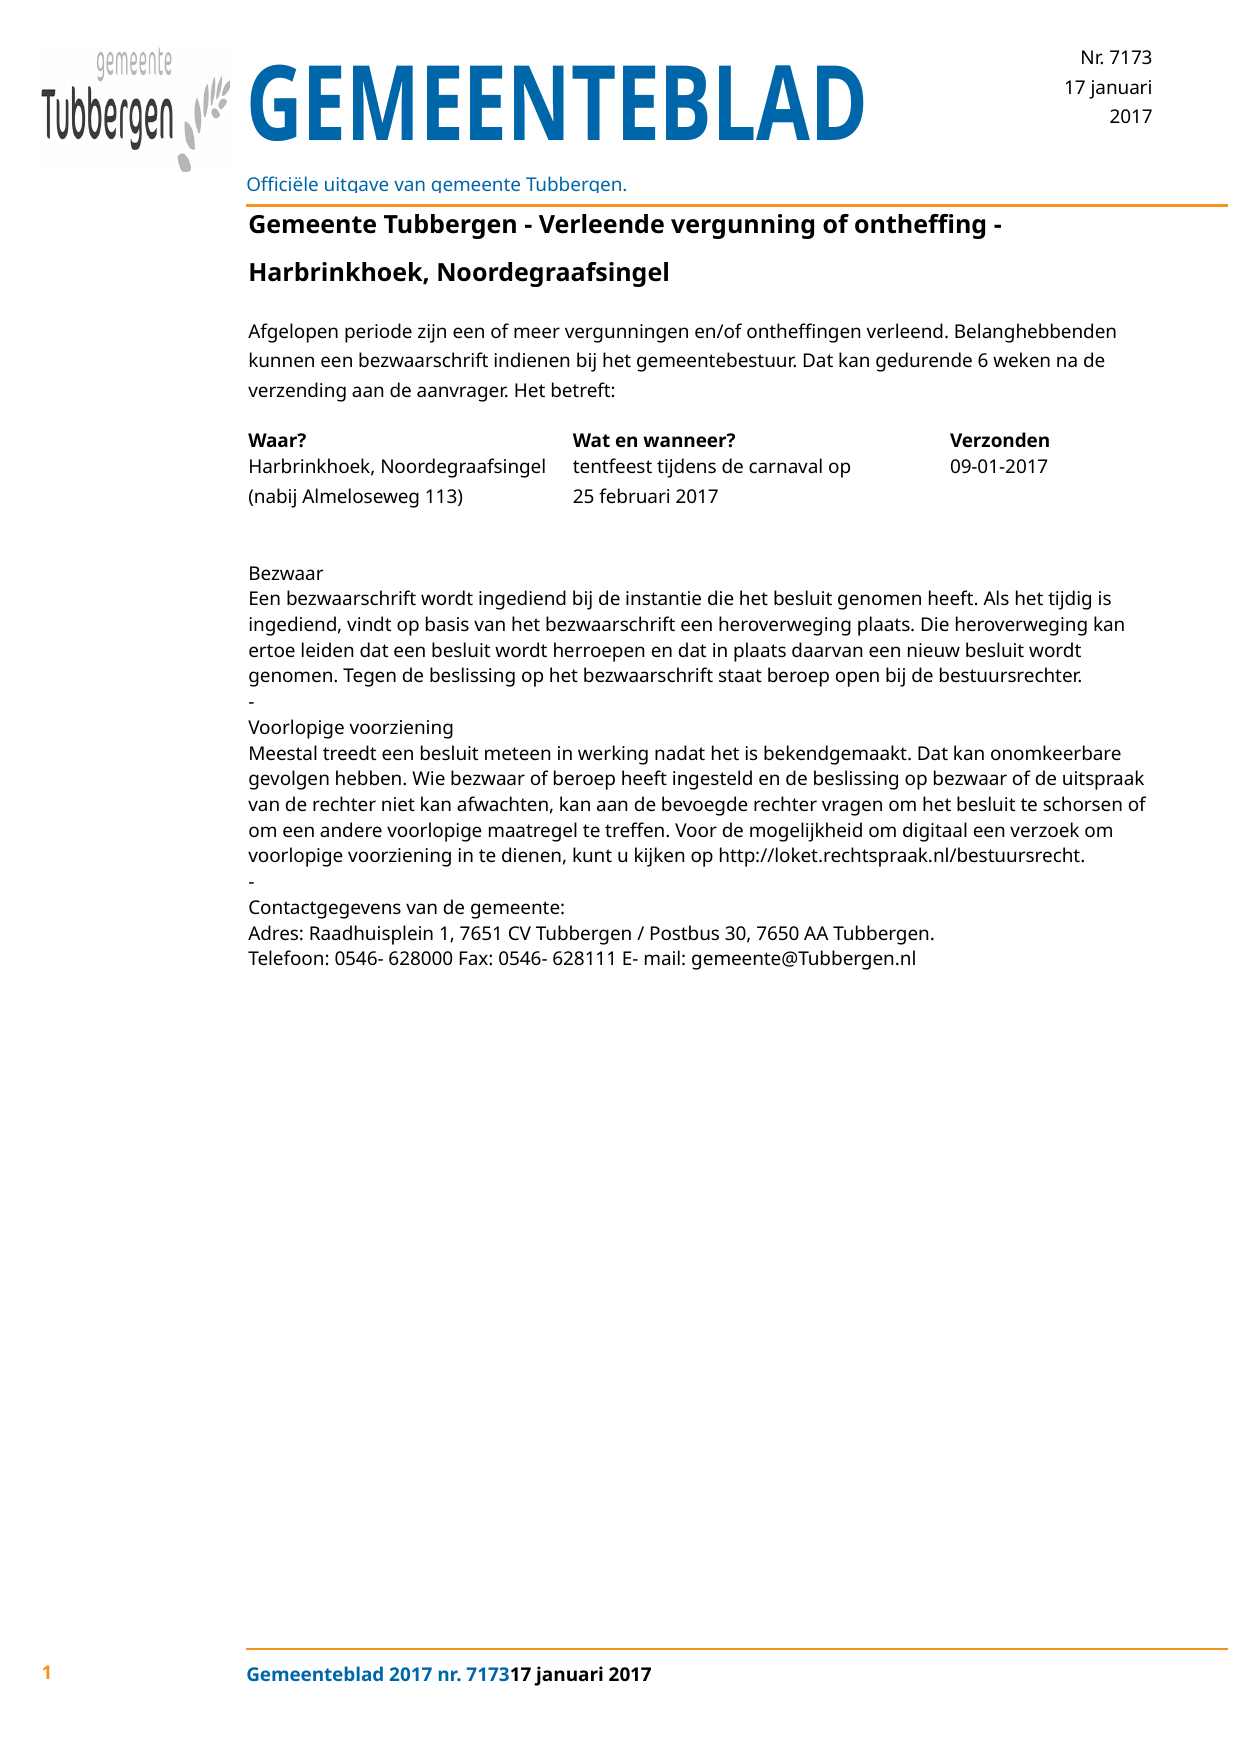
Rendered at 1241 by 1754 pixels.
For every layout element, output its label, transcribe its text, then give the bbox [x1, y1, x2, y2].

text Telefoon: 0546- 628000 Fax: 0546- 628111 E- mail: gemeente@Tubbergen.nl [248, 946, 1152, 971]
table_cell tentfeest tijdens de carnaval op 25 februari 2017 [573, 453, 950, 509]
text - [248, 868, 1152, 894]
picture [41, 47, 231, 172]
text Adres: Raadhuisplein 1, 7651 CV Tubbergen / Postbus 30, 7650 AA Tubbergen. [248, 920, 1152, 946]
text Bezwaar [248, 560, 1152, 585]
text Een bezwaarschrift wordt ingediend bij de instantie die het besluit genomen heeft. Als het tijdig is ingediend, vindt op basis van het bezwaarschrift een heroverweging plaats. Die heroverweging kan ertoe leiden dat een besluit wordt herroepen en dat in plaats daarvan een nieuw besluit wordt genomen. Tegen de beslissing op het bezwaarschrift staat beroep open bij de bestuursrechter. [248, 585, 1152, 688]
table_header Verzonden [950, 428, 1152, 453]
text Gemeente Tubbergen - Verleende vergunning of ontheffing - Harbrinkhoek, Noordegraafsingel [248, 207, 1152, 288]
table_cell 09-01-2017 [950, 453, 1152, 509]
text Contactgegevens van de gemeente: [248, 894, 1152, 920]
text Afgelopen periode zijn een of meer vergunningen en/of ontheffingen verleend. Belanghebbenden kunnen een bezwaarschrift indienen bij het gemeentebestuur. Dat kan gedurende 6 weken na de verzending aan de aanvrager. Het betreft: [248, 318, 1152, 403]
table_header Wat en wanneer? [573, 428, 950, 453]
text - [248, 688, 1152, 714]
text Voorlopige voorziening [248, 714, 1152, 740]
text Meestal treedt een besluit meteen in werking nadat het is bekendgemaakt. Dat kan onomkeerbare gevolgen hebben. Wie bezwaar of beroep heeft ingesteld en de beslissing op bezwaar of de uitspraak van de rechter niet kan afwachten, kan aan de bevoegde rechter vragen om het besluit te schorsen of om een andere voorlopige maatregel te treffen. Voor de mogelijkheid om digitaal een verzoek om voorlopige voorziening in te dienen, kunt u kijken op http://loket.rechtspraak.nl/bestuursrecht. [248, 740, 1152, 868]
table_cell Harbrinkhoek, Noordegraafsingel (nabij Almeloseweg 113) [248, 453, 573, 509]
table_header Waar? [248, 428, 573, 453]
